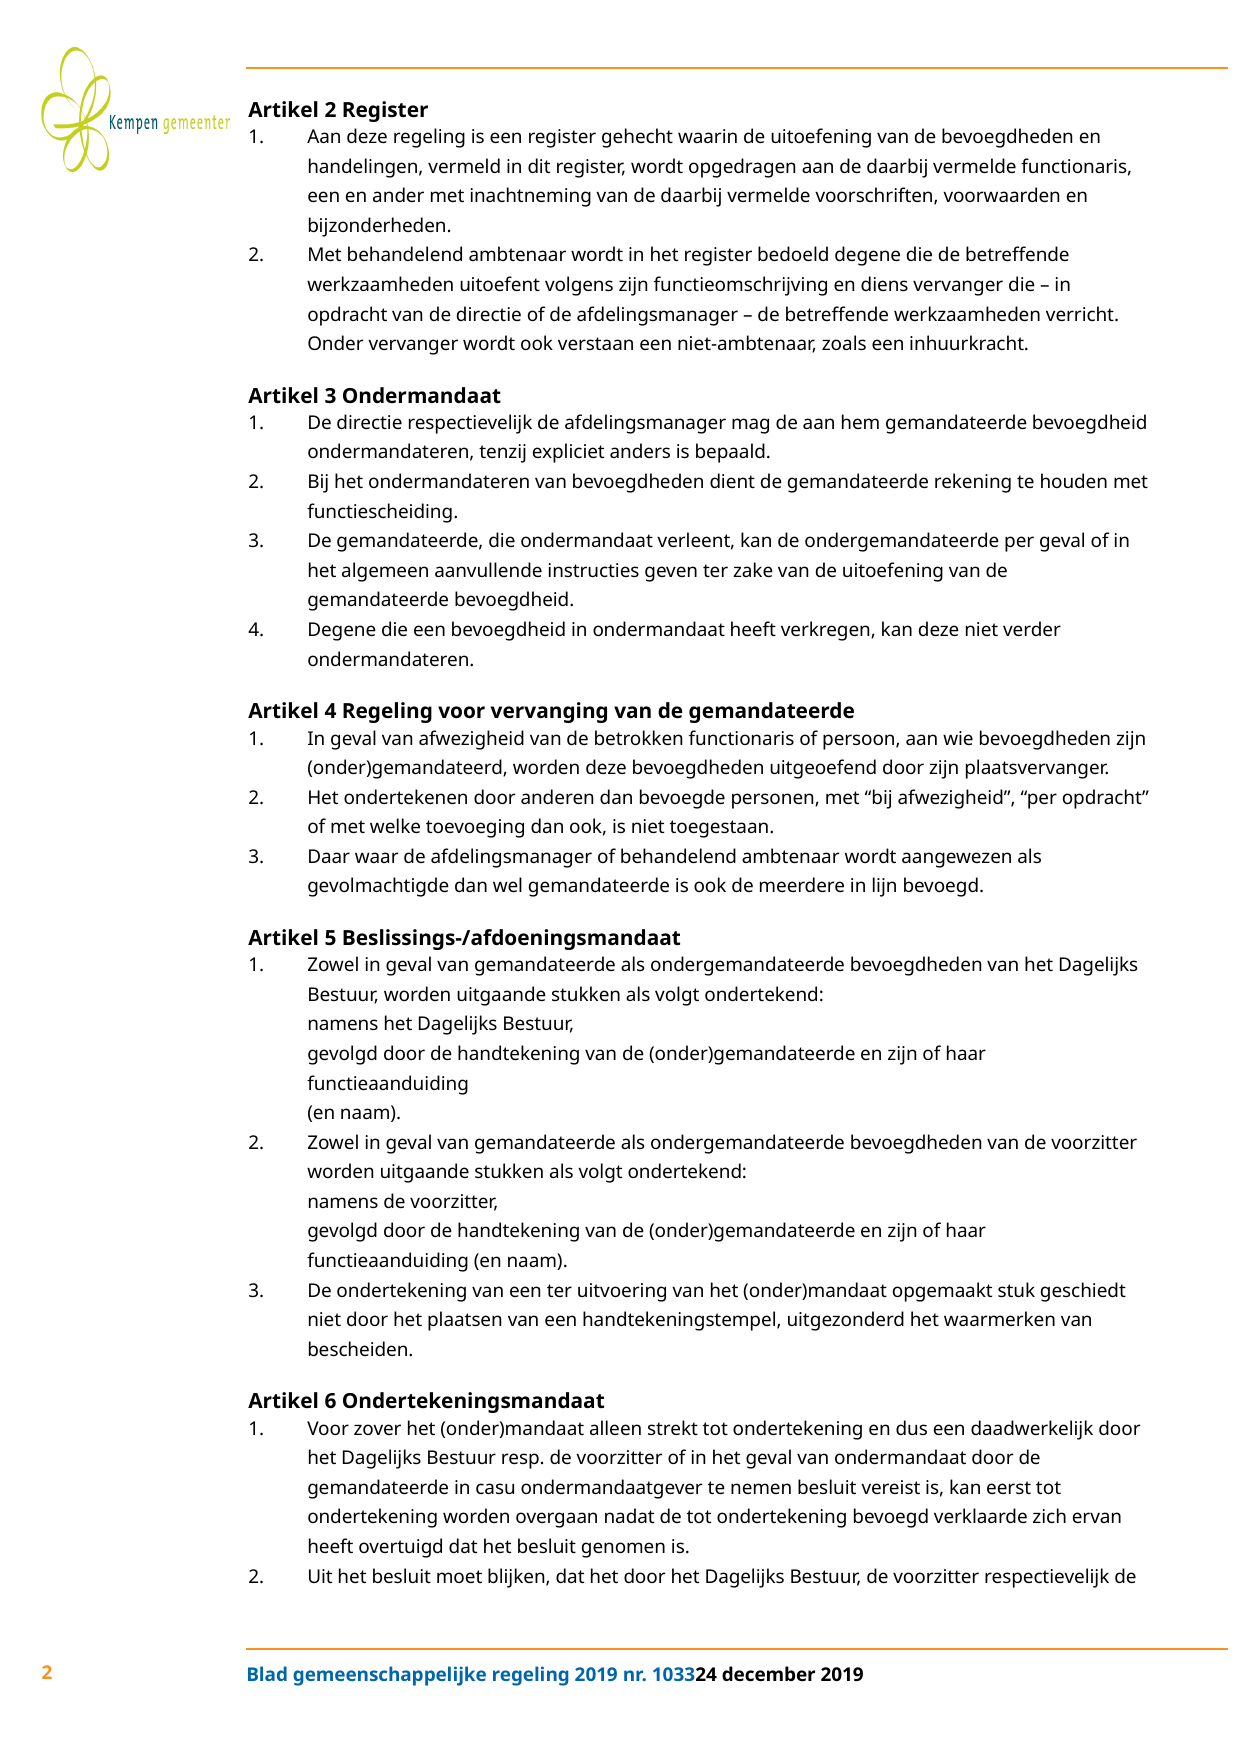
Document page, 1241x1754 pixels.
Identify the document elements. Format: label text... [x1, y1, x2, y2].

list Uit het besluit moet blijken, dat het door het Dagelijks Bestuur, de voorzitter respectievelijk de [248, 1563, 1152, 1588]
list namens de voorzitter, [248, 1188, 1152, 1214]
list Aan deze regeling is een register gehecht waarin de uitoefening van de bevoegdheden en handelingen, vermeld in dit register, wordt opgedragen aan de daarbij vermelde functionaris, een en ander met inachtneming van de daarbij vermelde voorschriften, voorwaarden en bijzonderheden. [248, 123, 1152, 238]
list (en naam). [248, 1099, 1152, 1125]
text Artikel 6 Ondertekeningsmandaat [248, 1386, 1152, 1415]
list gevolgd door de handtekening van de (onder)gemandateerde en zijn of haar functieaanduiding [248, 1040, 1152, 1096]
text Artikel 4 Regeling voor vervanging van de gemandateerde [248, 696, 1152, 725]
list Zowel in geval van gemandateerde als ondergemandateerde bevoegdheden van het Dagelijks Bestuur, worden uitgaande stukken als volgt ondertekend: [248, 951, 1152, 1007]
text Artikel 3 Ondermandaat [248, 381, 1152, 409]
list Bij het ondermandateren van bevoegdheden dient de gemandateerde rekening te houden met functiescheiding. [248, 468, 1152, 524]
list Het ondertekenen door anderen dan bevoegde personen, met “bij afwezigheid”, “per opdracht” of met welke toevoeging dan ook, is niet toegestaan. [248, 784, 1152, 839]
text Artikel 5 Beslissings-/afdoeningsmandaat [248, 923, 1152, 951]
list Met behandelend ambtenaar wordt in het register bedoeld degene die de betreffende werkzaamheden uitoefent volgens zijn functieomschrijving en diens vervanger die – in opdracht van de directie of de afdelingsmanager – de betreffende werkzaamheden verricht. Onder vervanger wordt ook verstaan een niet-ambtenaar, zoals een inhuurkracht. [248, 242, 1152, 356]
list Zowel in geval van gemandateerde als ondergemandateerde bevoegdheden van de voorzitter worden uitgaande stukken als volgt ondertekend: [248, 1129, 1152, 1184]
list gevolgd door de handtekening van de (onder)gemandateerde en zijn of haar functieaanduiding (en naam). [248, 1218, 1152, 1273]
list De ondertekening van een ter uitvoering van het (onder)mandaat opgemaakt stuk geschiedt niet door het plaatsen van een handtekeningstempel, uitgezonderd het waarmerken van bescheiden. [248, 1277, 1152, 1362]
list Degene die een bevoegdheid in ondermandaat heeft verkregen, kan deze niet verder ondermandateren. [248, 616, 1152, 672]
list Daar waar de afdelingsmanager of behandelend ambtenaar wordt aangewezen als gevolmachtigde dan wel gemandateerde is ook de meerdere in lijn bevoegd. [248, 843, 1152, 898]
picture [41, 47, 231, 172]
list Voor zover het (onder)mandaat alleen strekt tot ondertekening en dus een daadwerkelijk door het Dagelijks Bestuur resp. de voorzitter of in het geval van ondermandaat door de gemandateerde in casu ondermandaatgever te nemen besluit vereist is, kan eerst tot ondertekening worden overgaan nadat de tot ondertekening bevoegd verklaarde zich ervan heeft overtuigd dat het besluit genomen is. [248, 1415, 1152, 1559]
list namens het Dagelijks Bestuur, [248, 1011, 1152, 1036]
list In geval van afwezigheid van de betrokken functionaris of persoon, aan wie bevoegdheden zijn (onder)gemandateerd, worden deze bevoegdheden uitgeoefend door zijn plaatsvervanger. [248, 725, 1152, 780]
list De directie respectievelijk de afdelingsmanager mag de aan hem gemandateerde bevoegdheid ondermandateren, tenzij expliciet anders is bepaald. [248, 409, 1152, 464]
list De gemandateerde, die ondermandaat verleent, kan de ondergemandateerde per geval of in het algemeen aanvullende instructies geven ter zake van de uitoefening van de gemandateerde bevoegdheid. [248, 527, 1152, 612]
text Artikel 2 Register [248, 95, 1152, 123]
